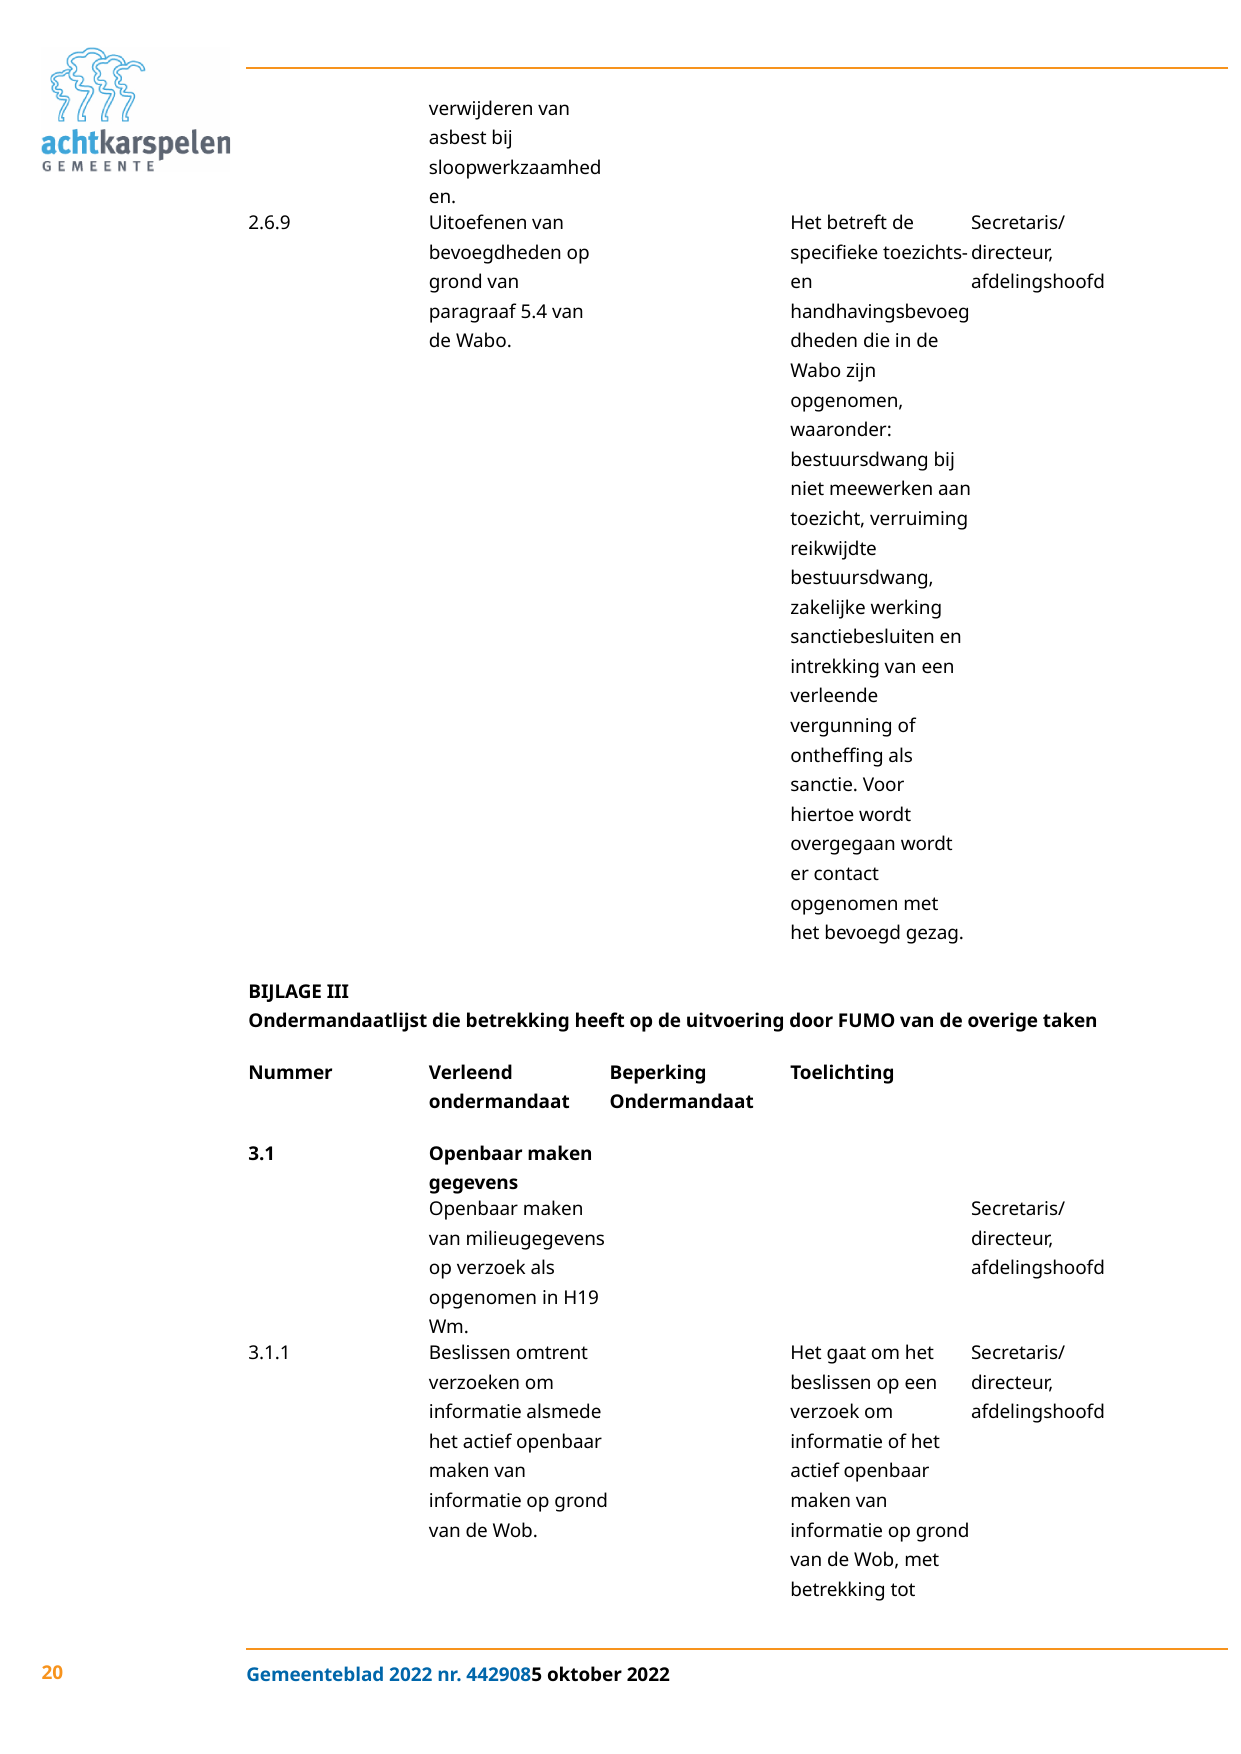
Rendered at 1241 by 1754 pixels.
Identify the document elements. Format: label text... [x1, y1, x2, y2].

table_cell Verleend ondermandaat [429, 1059, 609, 1114]
table_cell Beperking Ondermandaat [609, 1059, 790, 1114]
table_cell Het gaat om het beslissen op een verzoek om informatie of het actief openbaar maken van informatie op grond van de Wob, met betrekking tot [790, 1339, 971, 1602]
table_cell Openbaar maken van milieugegevens op verzoek als opgenomen in H19 Wm. [429, 1195, 609, 1339]
table_cell [790, 1140, 971, 1195]
table_cell Het betreft de specifieke toezichts- en handhavingsbevoegdheden die in de Wabo zijn opgenomen, waaronder: bestuursdwang bij niet meewerken aan toezicht, verruiming reikwijdte bestuursdwang, zakelijke werking sanctiebesluiten en intrekking van een verleende vergunning of ontheffing als sanctie. Voor hiertoe wordt overgegaan wordt er contact opgenomen met het bevoegd gezag. [790, 209, 971, 945]
table_cell [790, 1195, 971, 1339]
table_cell [609, 209, 790, 945]
table_cell Openbaar maken gegevens [429, 1140, 609, 1195]
table_cell [971, 1140, 1152, 1195]
table_cell 3.1 [248, 1140, 429, 1195]
table_cell [609, 1195, 790, 1339]
table_cell [971, 95, 1152, 209]
table_cell [971, 1059, 1152, 1114]
table_cell Toelichting [790, 1059, 971, 1114]
table_cell Secretaris/ directeur, afdelingshoofd [971, 1339, 1152, 1602]
table_cell [609, 95, 790, 209]
table_cell [248, 1114, 1152, 1140]
picture [41, 47, 231, 172]
table_cell [609, 1339, 790, 1602]
table_cell [790, 95, 971, 209]
table_cell verwijderen van asbest bij sloopwerkzaamheden. [429, 95, 609, 209]
table_cell [248, 95, 429, 209]
table_cell [609, 1140, 790, 1195]
table_cell [248, 1195, 429, 1339]
table_cell Secretaris/ directeur, afdelingshoofd [971, 1195, 1152, 1339]
table_cell Uitoefenen van bevoegdheden op grond van paragraaf 5.4 van de Wabo. [429, 209, 609, 945]
table_cell Secretaris/ directeur, afdelingshoofd [971, 209, 1152, 945]
table_cell 3.1.1 [248, 1339, 429, 1602]
table_cell [248, 1033, 1152, 1059]
table_cell Beslissen omtrent verzoeken om informatie alsmede het actief openbaar maken van informatie op grond van de Wob. [429, 1339, 609, 1602]
table_cell Nummer [248, 1059, 429, 1114]
table_cell 2.6.9 [248, 209, 429, 945]
table_header BIJLAGE III Ondermandaatlijst die betrekking heeft op de uitvoering door FUMO van de overige taken [248, 978, 1152, 1033]
